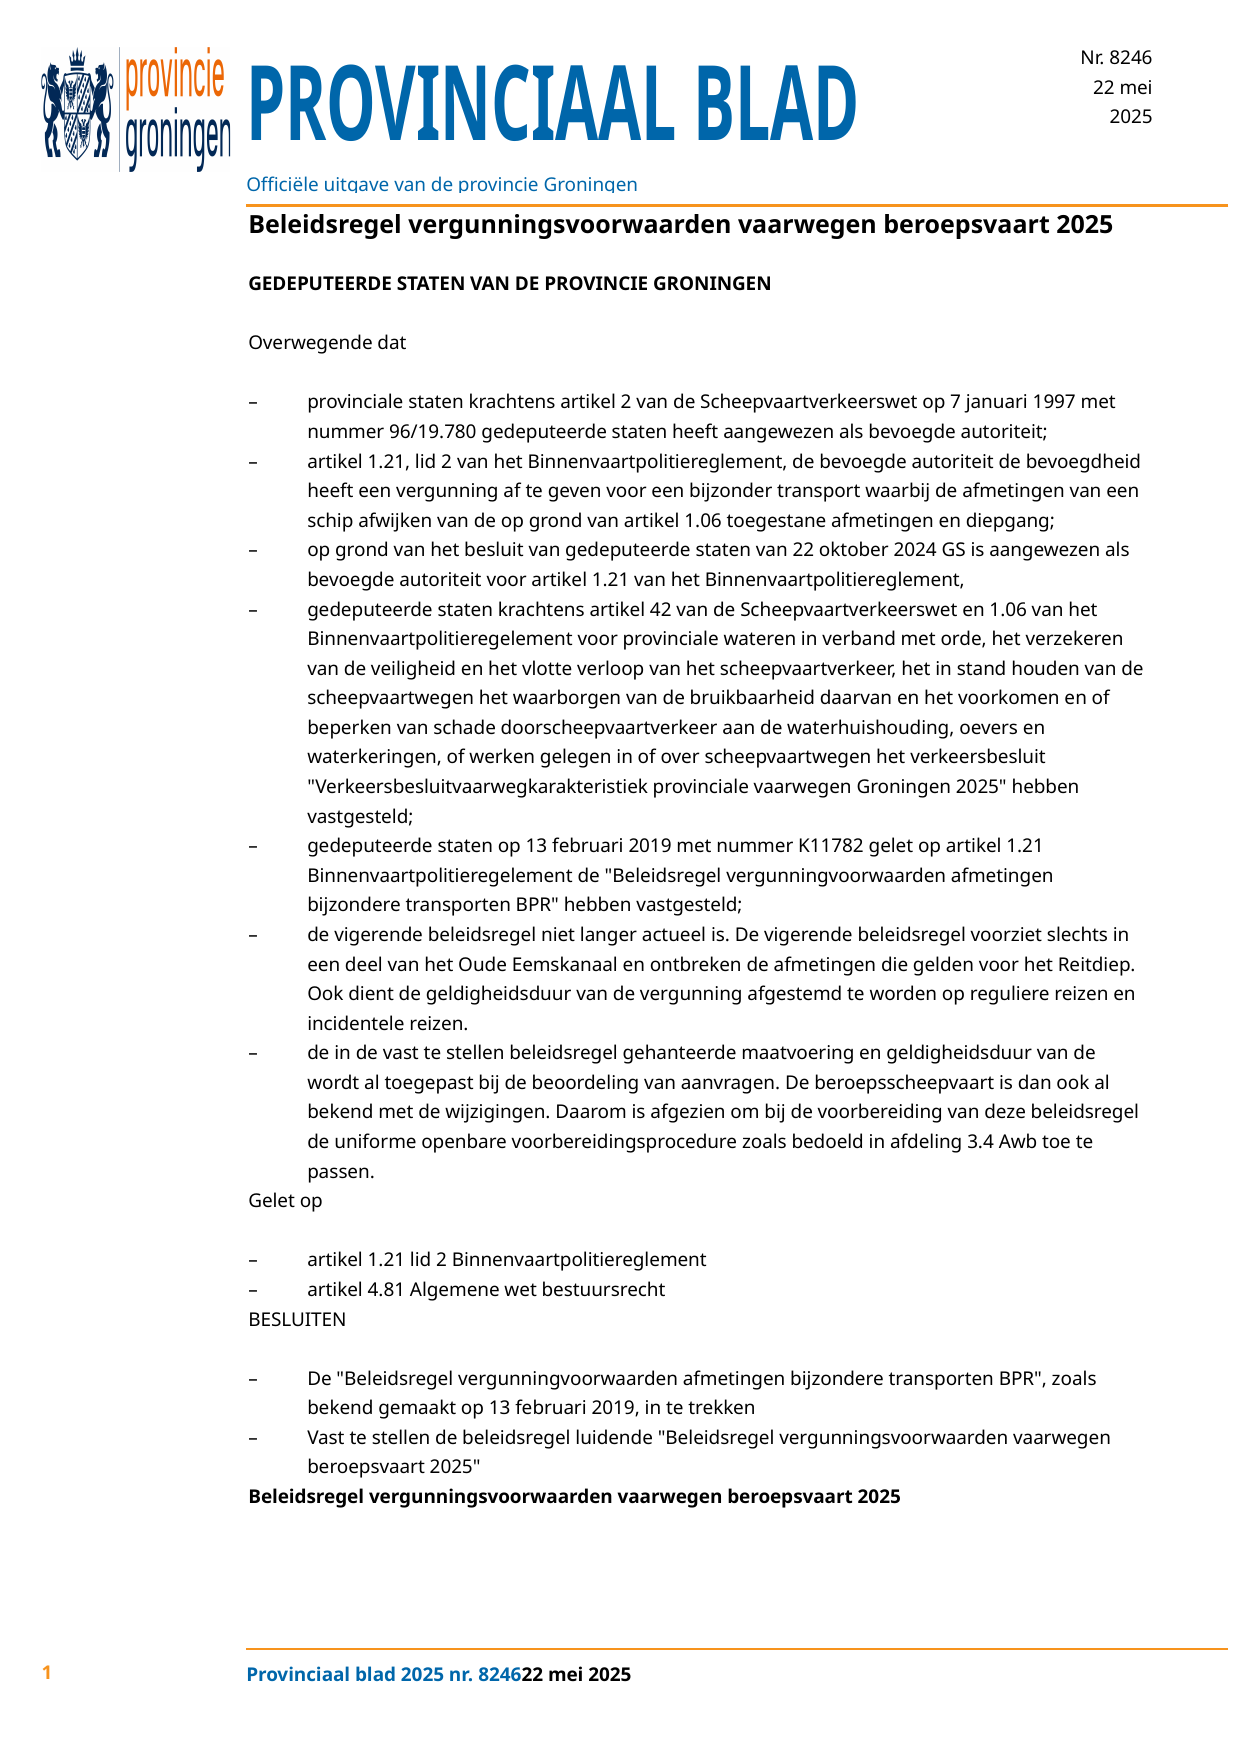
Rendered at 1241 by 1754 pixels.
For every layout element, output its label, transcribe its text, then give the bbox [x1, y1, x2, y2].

text Beleidsregel vergunningsvoorwaarden vaarwegen beroepsvaart 2025 [248, 207, 1152, 241]
list de vigerende beleidsregel niet langer actueel is. De vigerende beleidsregel voorziet slechts in een deel van het Oude Eemskanaal en ontbreken de afmetingen die gelden voor het Reitdiep. Ook dient de geldigheidsduur van de vergunning afgestemd te worden op reguliere reizen en incidentele reizen. [248, 921, 1152, 1036]
list op grond van het besluit van gedeputeerde staten van 22 oktober 2024 GS is aangewezen als bevoegde autoriteit voor artikel 1.21 van het Binnenvaartpolitiereglement, [248, 537, 1152, 592]
list De "Beleidsregel vergunningvoorwaarden afmetingen bijzondere transporten BPR", zoals bekend gemaakt op 13 februari 2019, in te trekken [248, 1365, 1152, 1420]
text Beleidsregel vergunningsvoorwaarden vaarwegen beroepsvaart 2025 [248, 1483, 1152, 1509]
text Overwegende dat [248, 329, 1152, 355]
text Gelet op [248, 1187, 1152, 1213]
list gedeputeerde staten krachtens artikel 42 van de Scheepvaartverkeerswet en 1.06 van het Binnenvaartpolitieregelement voor provinciale wateren in verband met orde, het verzekeren van de veiligheid en het vlotte verloop van het scheepvaartverkeer, het in stand houden van de scheepvaartwegen het waarborgen van de bruikbaarheid daarvan en het voorkomen en of beperken van schade doorscheepvaartverkeer aan de waterhuishouding, oevers en waterkeringen, of werken gelegen in of over scheepvaartwegen het verkeersbesluit "Verkeersbesluitvaarwegkarakteristiek provinciale vaarwegen Groningen 2025" hebben vastgesteld; [248, 596, 1152, 828]
text GEDEPUTEERDE STATEN VAN DE PROVINCIE GRONINGEN [248, 270, 1152, 296]
list provinciale staten krachtens artikel 2 van de Scheepvaartverkeerswet op 7 januari 1997 met nummer 96/19.780 gedeputeerde staten heeft aangewezen als bevoegde autoriteit; [248, 389, 1152, 444]
list artikel 1.21 lid 2 Binnenvaartpolitiereglement [248, 1247, 1152, 1272]
list gedeputeerde staten op 13 februari 2019 met nummer K11782 gelet op artikel 1.21 Binnenvaartpolitieregelement de "Beleidsregel vergunningvoorwaarden afmetingen bijzondere transporten BPR" hebben vastgesteld; [248, 832, 1152, 917]
text BESLUITEN [248, 1306, 1152, 1331]
list artikel 1.21, lid 2 van het Binnenvaartpolitiereglement, de bevoegde autoriteit de bevoegdheid heeft een vergunning af te geven voor een bijzonder transport waarbij de afmetingen van een schip afwijken van de op grond van artikel 1.06 toegestane afmetingen en diepgang; [248, 448, 1152, 533]
picture [41, 47, 231, 172]
list de in de vast te stellen beleidsregel gehanteerde maatvoering en geldigheidsduur van de wordt al toegepast bij de beoordeling van aanvragen. De beroepsscheepvaart is dan ook al bekend met de wijzigingen. Daarom is afgezien om bij de voorbereiding van deze beleidsregel de uniforme openbare voorbereidingsprocedure zoals bedoeld in afdeling 3.4 Awb toe te passen. [248, 1039, 1152, 1183]
list artikel 4.81 Algemene wet bestuursrecht [248, 1276, 1152, 1302]
list Vast te stellen de beleidsregel luidende "Beleidsregel vergunningsvoorwaarden vaarwegen beroepsvaart 2025" [248, 1424, 1152, 1479]
